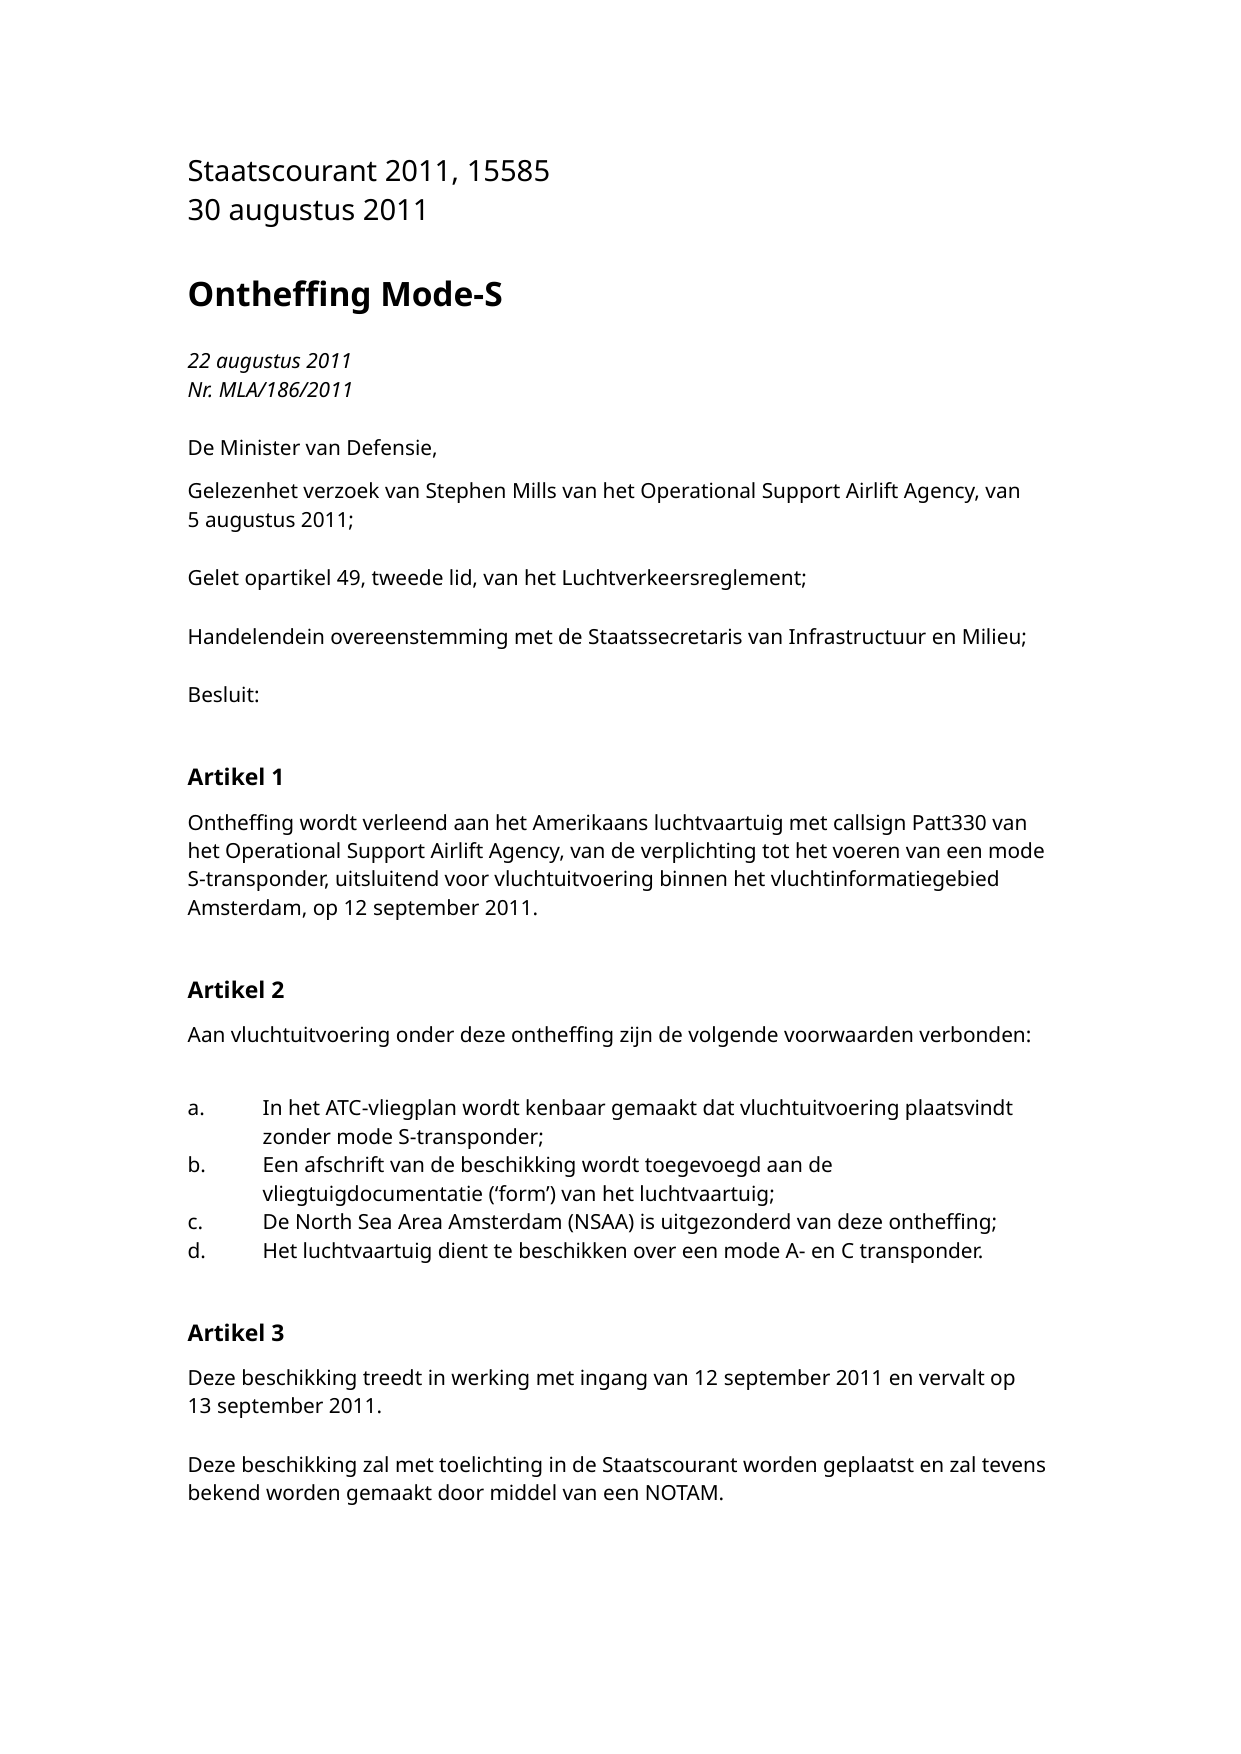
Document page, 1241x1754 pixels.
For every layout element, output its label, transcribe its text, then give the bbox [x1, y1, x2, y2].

text Gelezenhet verzoek van Stephen Mills van het Operational Support Airlift Agency, van 5 augustus 2011; [187, 477, 1053, 533]
list De North Sea Area Amsterdam (NSAA) is uitgezonderd van deze ontheffing; [187, 1207, 1053, 1236]
subtitle Artikel 1 [187, 761, 1053, 793]
list In het ATC-vliegplan wordt kenbaar gemaakt dat vluchtuitvoering plaatsvindt zonder mode S-transponder; [187, 1093, 1053, 1150]
list Een afschrift van de beschikking wordt toegevoegd aan de vliegtuigdocumentatie (‘form’) van het luchtvaartuig; [187, 1150, 1053, 1207]
text Besluit: [187, 680, 1053, 709]
text Staatscourant 2011, 15585 [187, 150, 1053, 190]
text Aan vluchtuitvoering onder deze ontheffing zijn de volgende voorwaarden verbonden: [187, 1020, 1053, 1048]
subtitle Artikel 2 [187, 974, 1053, 1005]
text De Minister van Defensie, [187, 433, 1053, 462]
text Handelendein overeenstemming met de Staatssecretaris van Infrastructuur en Milieu; [187, 622, 1053, 650]
text 30 augustus 2011 [187, 190, 1053, 229]
text Ontheffing wordt verleend aan het Amerikaans luchtvaartuig met callsign Patt330 van het Operational Support Airlift Agency, van de verplichting tot het voeren van een mode S-transponder, uitsluitend voor vluchtuitvoering binnen het vluchtinformatiegebied Amsterdam, op 12 september 2011. [187, 808, 1053, 921]
text Deze beschikking treedt in werking met ingang van 12 september 2011 en vervalt op 13 september 2011. [187, 1363, 1053, 1420]
text Deze beschikking zal met toelichting in de Staatscourant worden geplaatst en zal tevens bekend worden gemaakt door middel van een NOTAM. [187, 1450, 1053, 1507]
text Nr. MLA/186/2011 [187, 375, 1053, 403]
subtitle Artikel 3 [187, 1317, 1053, 1348]
list Het luchtvaartuig dient te beschikken over een mode A- en C transponder. [187, 1236, 1053, 1264]
subtitle Ontheffing Mode-S [187, 271, 1053, 316]
text 22 augustus 2011 [187, 346, 1053, 375]
text Gelet opartikel 49, tweede lid, van het Luchtverkeersreglement; [187, 563, 1053, 592]
